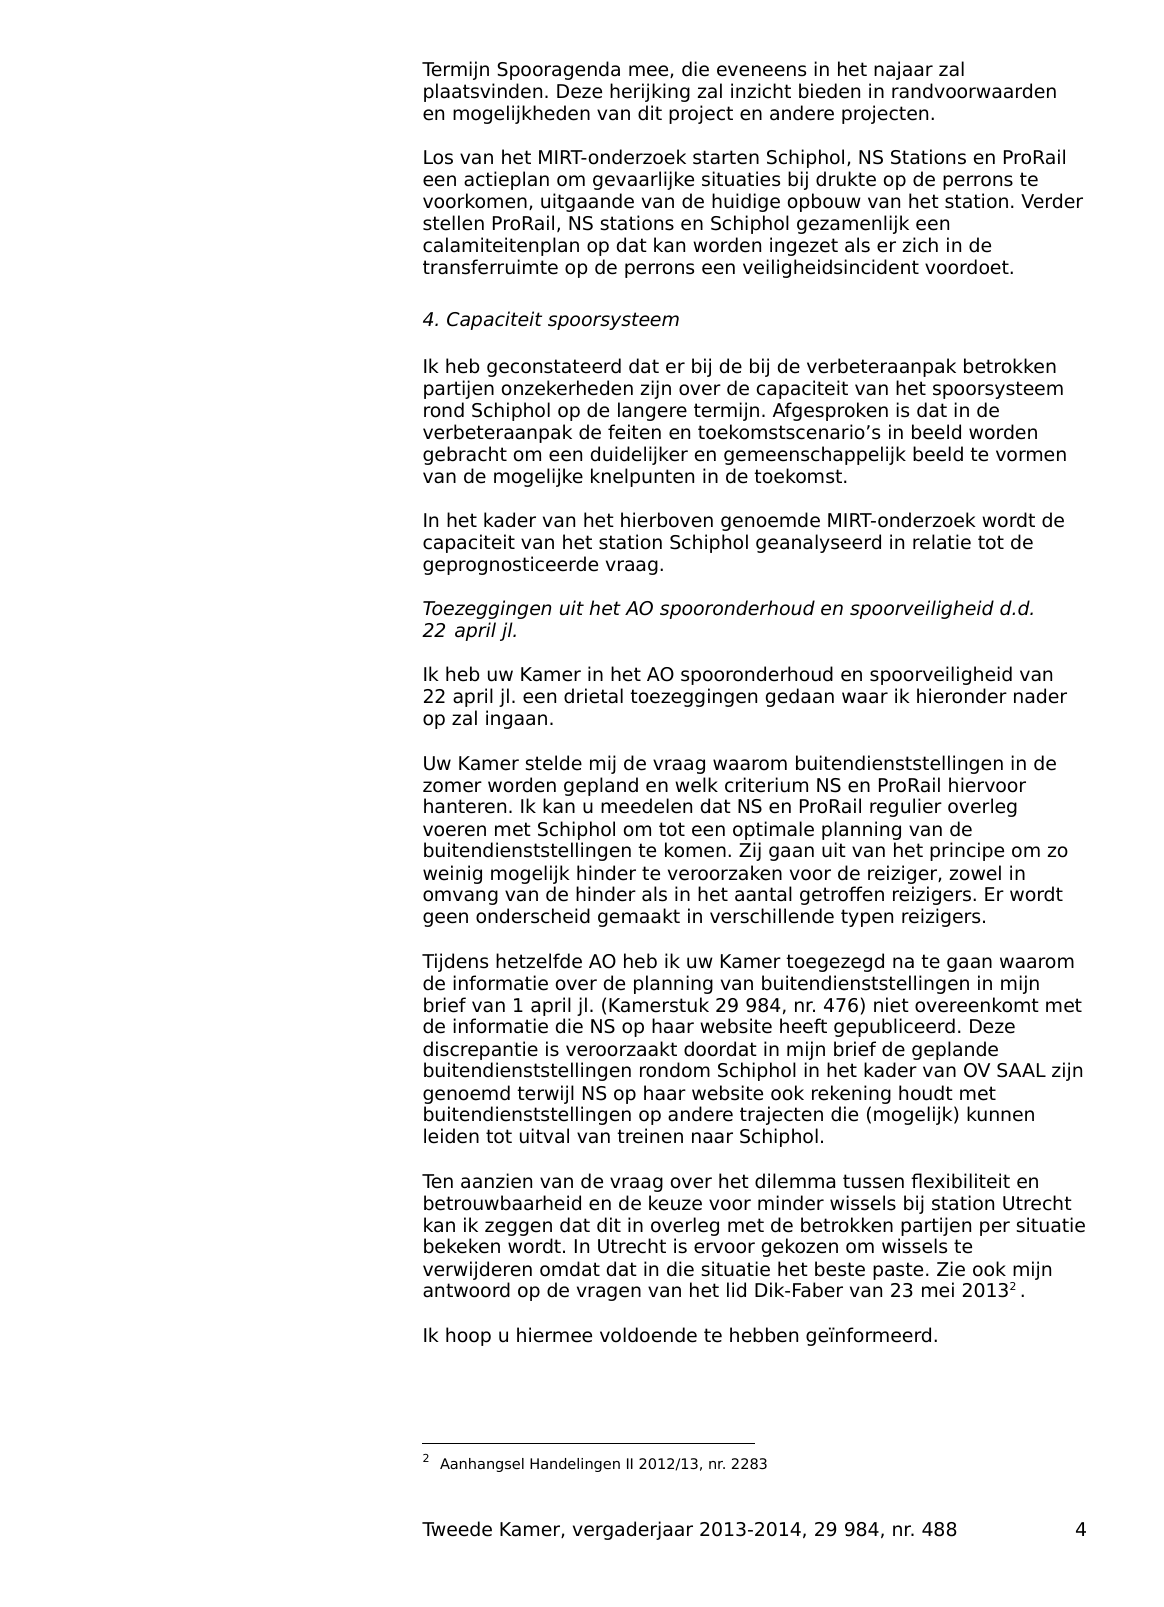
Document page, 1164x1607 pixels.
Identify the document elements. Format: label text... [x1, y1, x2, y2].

text Tijdens hetzelfde AO heb ik uw Kamer toegezegd na te gaan waarom de informatie over de planning van buitendienststellingen in mijn brief van 1 april jl. (Kamerstuk 29 984, nr. 476) niet overeenkomt met de informatie die NS op haar website heeft gepubliceerd. Deze discrepantie is veroorzaakt doordat in mijn brief de geplande buitendienststellingen rondom Schiphol in het kader van OV SAAL zijn genoemd terwijl NS op haar website ook rekening houdt met buitendienststellingen op andere trajecten die (mogelijk) kunnen leiden tot uitval van treinen naar Schiphol. [422, 951, 1087, 1148]
text In het kader van het hierboven genoemde MIRT-onderzoek wordt de capaciteit van het station Schiphol geanalyseerd in relatie tot de geprognosticeerde vraag. [422, 510, 1087, 576]
text Uw Kamer stelde mij de vraag waarom buitendienststellingen in de zomer worden gepland en welk criterium NS en ProRail hiervoor hanteren. Ik kan u meedelen dat NS en ProRail regulier overleg voeren met Schiphol om tot een optimale planning van de buitendienststellingen te komen. Zij gaan uit van het principe om zo weinig mogelijk hinder te veroorzaken voor de reiziger, zowel in omvang van de hinder als in het aantal getroffen reizigers. Er wordt geen onderscheid gemaakt in verschillende typen reizigers. [422, 752, 1087, 928]
text Ik heb uw Kamer in het AO spooronderhoud en spoorveiligheid van 22 april jl. een drietal toezeggingen gedaan waar ik hieronder nader op zal ingaan. [422, 664, 1087, 730]
subtitle 4. Capaciteit spoorsysteem [422, 309, 1087, 331]
text Termijn Spooragenda mee, die eveneens in het najaar zal plaatsvinden. Deze herijking zal inzicht bieden in randvoorwaarden en mogelijkheden van dit project en andere projecten. [422, 59, 1087, 125]
subtitle Toezeggingen uit het AO spooronderhoud en spoorveiligheid d.d. 22 april jl. [422, 598, 1087, 642]
text Los van het MIRT-onderzoek starten Schiphol, NS Stations en ProRail een actieplan om gevaarlijke situaties bij drukte op de perrons te voorkomen, uitgaande van de huidige opbouw van het station. Verder stellen ProRail, NS stations en Schiphol gezamenlijk een calamiteitenplan op dat kan worden ingezet als er zich in de transferruimte op de perrons een veiligheidsincident voordoet. [422, 147, 1087, 279]
text Aanhangsel Handelingen II 2012/13, nr. 2283 [422, 1452, 1087, 1474]
text Ik heb geconstateerd dat er bij de bij de verbeteraanpak betrokken partijen onzekerheden zijn over de capaciteit van het spoorsysteem rond Schiphol op de langere termijn. Afgesproken is dat in de verbeteraanpak de feiten en toekomstscenario’s in beeld worden gebracht om een duidelijker en gemeenschappelijk beeld te vormen van de mogelijke knelpunten in de toekomst. [422, 356, 1087, 488]
text Ten aanzien van de vraag over het dilemma tussen flexibiliteit en betrouwbaarheid en de keuze voor minder wissels bij station Utrecht kan ik zeggen dat dit in overleg met de betrokken partijen per situatie bekeken wordt. In Utrecht is ervoor gekozen om wissels te verwijderen omdat dat in die situatie het beste paste. Zie ook mijn antwoord op de vragen van het lid Dik-Faber van 23 mei 2013. [422, 1171, 1087, 1302]
text Ik hoop u hiermee voldoende te hebben geïnformeerd. [422, 1324, 1087, 1347]
